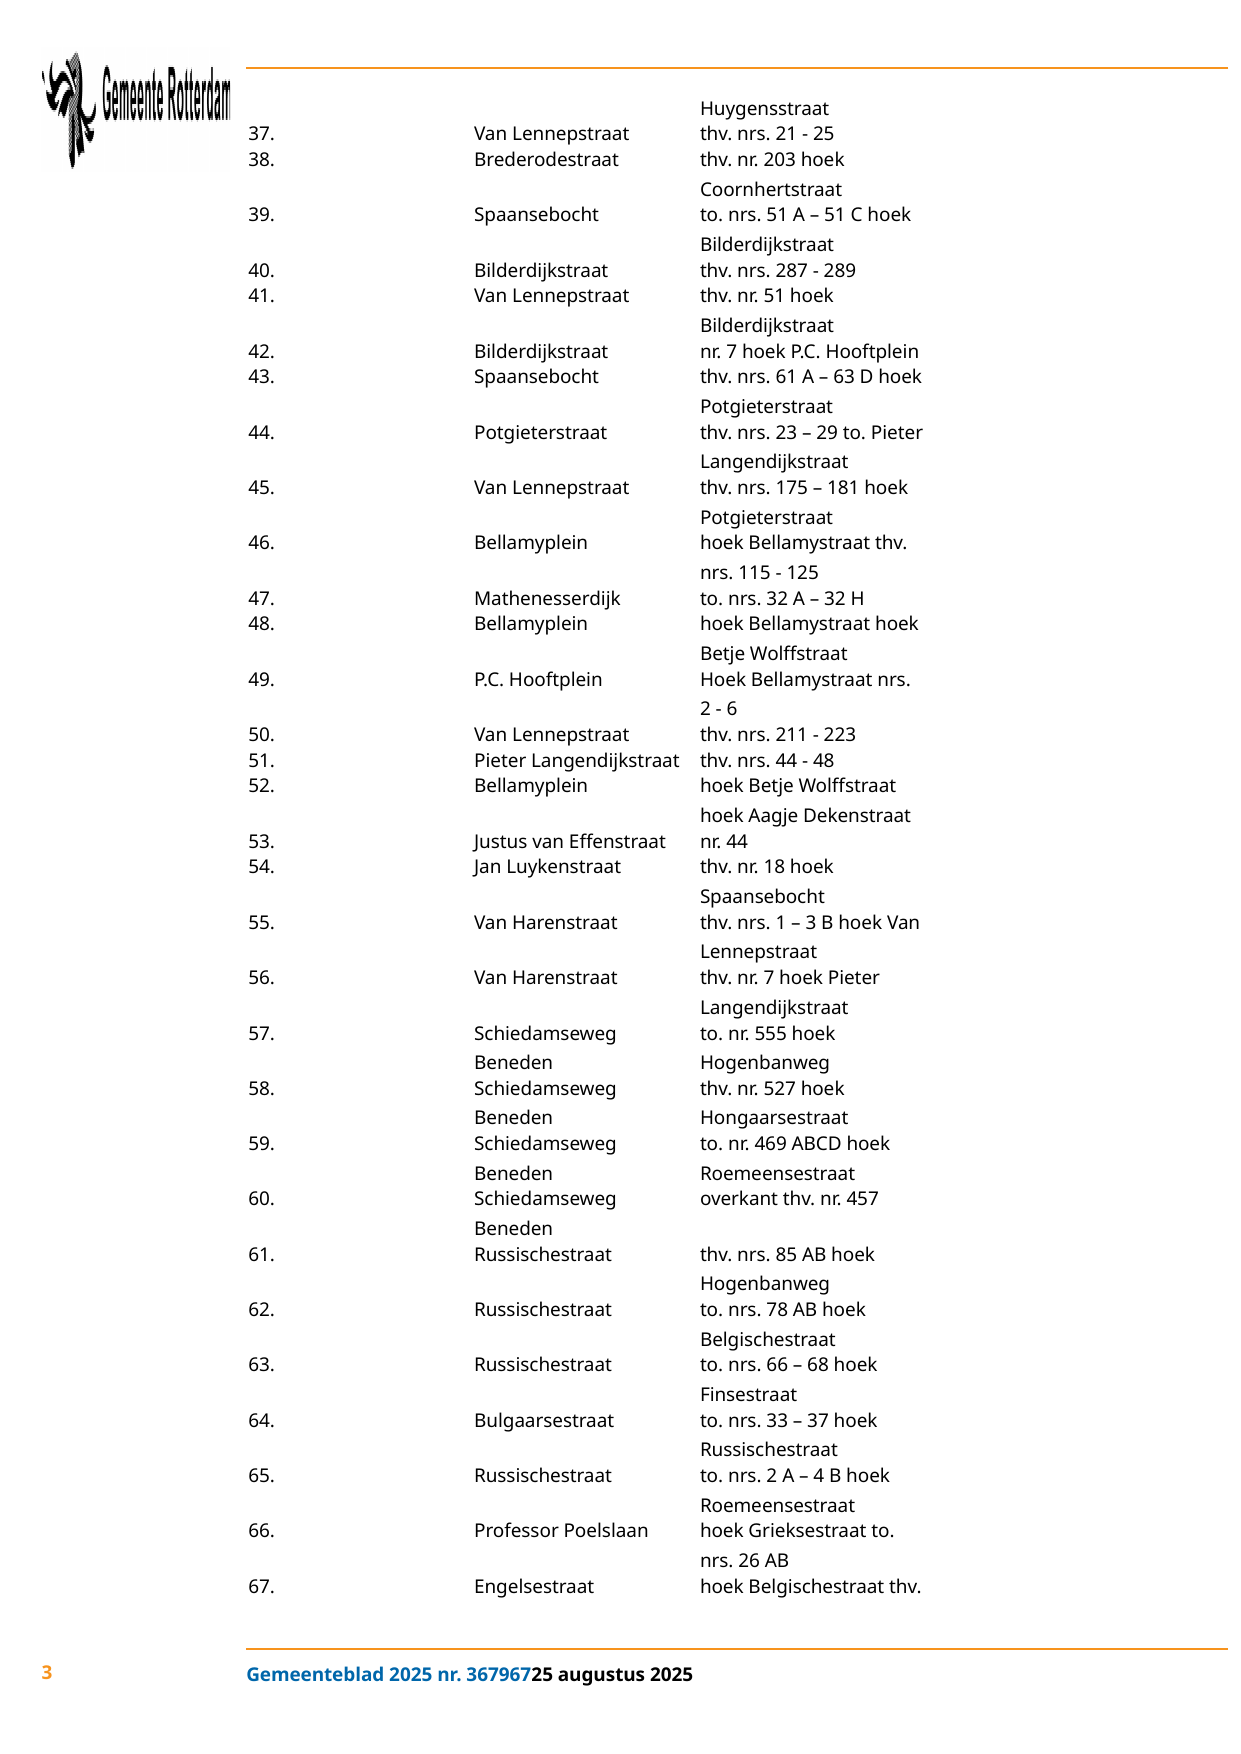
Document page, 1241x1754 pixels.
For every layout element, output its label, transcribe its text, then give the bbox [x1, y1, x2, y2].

table_cell [926, 1352, 1152, 1407]
table_cell thv. nrs. 1 – 3 B hoek Van Lennepstraat [700, 909, 926, 964]
table_cell thv. nr. 18 hoek Spaansebocht [700, 854, 926, 909]
table_cell Professor Poelslaan [474, 1518, 700, 1573]
table_cell 44. [248, 419, 474, 474]
table_cell 49. [248, 666, 474, 721]
table_cell 67. [248, 1573, 474, 1598]
table_cell 55. [248, 909, 474, 964]
table_cell [926, 747, 1152, 773]
table_cell 56. [248, 964, 474, 1020]
table_cell [926, 1573, 1152, 1598]
table_cell thv. nrs. 61 A – 63 D hoek Potgieterstraat [700, 364, 926, 419]
table_cell [926, 721, 1152, 747]
table_cell Van Lennepstraat [474, 121, 700, 146]
table_cell [926, 1130, 1152, 1186]
table_cell [926, 828, 1152, 854]
table_cell [926, 364, 1152, 419]
table_cell [926, 909, 1152, 964]
table_cell Hoek Bellamystraat nrs. 2 - 6 [700, 666, 926, 721]
table_cell Bellamyplein [474, 773, 700, 828]
table_cell [926, 964, 1152, 1020]
table_cell [926, 1407, 1152, 1462]
table_cell 39. [248, 202, 474, 257]
table_cell 57. [248, 1020, 474, 1075]
table_cell Bilderdijkstraat [474, 257, 700, 283]
table_cell [926, 257, 1152, 283]
table_cell 60. [248, 1186, 474, 1241]
table_cell 40. [248, 257, 474, 283]
table_cell Russischestraat [474, 1462, 700, 1517]
table_cell [926, 1075, 1152, 1130]
table_cell Schiedamseweg Beneden [474, 1075, 700, 1130]
table_cell Bulgaarsestraat [474, 1407, 700, 1462]
table_cell Van Lennepstraat [474, 474, 700, 529]
table_cell 53. [248, 828, 474, 854]
picture [41, 47, 231, 172]
table_cell hoek Betje Wolffstraat hoek Aagje Dekenstraat [700, 773, 926, 828]
table_cell P.C. Hooftplein [474, 666, 700, 721]
table_cell Justus van Effenstraat [474, 828, 700, 854]
table_cell thv. nrs. 44 - 48 [700, 747, 926, 773]
table_cell [926, 95, 1152, 121]
table_cell [926, 773, 1152, 828]
table_cell 54. [248, 854, 474, 909]
table_cell thv. nrs. 287 - 289 [700, 257, 926, 283]
table_cell [474, 95, 700, 121]
table_cell 66. [248, 1518, 474, 1573]
table_cell 48. [248, 611, 474, 666]
table_cell Engelsestraat [474, 1573, 700, 1598]
table_cell Mathenesserdijk [474, 585, 700, 611]
table_cell to. nr. 469 ABCD hoek Roemeensestraat [700, 1130, 926, 1186]
table_cell [926, 585, 1152, 611]
table_cell 62. [248, 1296, 474, 1352]
table_cell thv. nrs. 85 AB hoek Hogenbanweg [700, 1241, 926, 1296]
table_cell 41. [248, 283, 474, 338]
table_cell Schiedamseweg Beneden [474, 1130, 700, 1186]
table_cell hoek Belgischestraat thv. [700, 1573, 926, 1598]
table_cell [926, 1518, 1152, 1573]
table_cell Schiedamseweg Beneden [474, 1020, 700, 1075]
table_cell [926, 1186, 1152, 1241]
table_cell Brederodestraat [474, 146, 700, 202]
table_cell 59. [248, 1130, 474, 1186]
table_cell 58. [248, 1075, 474, 1130]
table_cell 45. [248, 474, 474, 529]
table_cell 52. [248, 773, 474, 828]
table_cell 38. [248, 146, 474, 202]
table_cell thv. nr. 51 hoek Bilderdijkstraat [700, 283, 926, 338]
table_cell [926, 202, 1152, 257]
table_cell [926, 121, 1152, 146]
table_cell thv. nr. 527 hoek Hongaarsestraat [700, 1075, 926, 1130]
table_cell to. nr. 555 hoek Hogenbanweg [700, 1020, 926, 1075]
table_cell 46. [248, 530, 474, 585]
table_cell [926, 611, 1152, 666]
table_cell [926, 474, 1152, 529]
table_cell hoek Bellamystraat hoek Betje Wolffstraat [700, 611, 926, 666]
table_cell 61. [248, 1241, 474, 1296]
table_cell Spaansebocht [474, 364, 700, 419]
table_cell [926, 1020, 1152, 1075]
table_cell to. nrs. 2 A – 4 B hoek Roemeensestraat [700, 1462, 926, 1517]
table_cell Russischestraat [474, 1296, 700, 1352]
table_cell 64. [248, 1407, 474, 1462]
table_cell [248, 95, 474, 121]
table_cell 43. [248, 364, 474, 419]
table_cell 51. [248, 747, 474, 773]
table_cell hoek Bellamystraat thv. nrs. 115 - 125 [700, 530, 926, 585]
table_cell Van Lennepstraat [474, 283, 700, 338]
table_cell to. nrs. 32 A – 32 H [700, 585, 926, 611]
table_cell [926, 1296, 1152, 1352]
table_cell [926, 338, 1152, 364]
table_cell [926, 854, 1152, 909]
table_cell 50. [248, 721, 474, 747]
table_cell thv. nr. 7 hoek Pieter Langendijkstraat [700, 964, 926, 1020]
table_cell Schiedamseweg Beneden [474, 1186, 700, 1241]
table_cell nr. 44 [700, 828, 926, 854]
table_cell Potgieterstraat [474, 419, 700, 474]
table_cell Bilderdijkstraat [474, 338, 700, 364]
table_cell 47. [248, 585, 474, 611]
table_cell Pieter Langendijkstraat [474, 747, 700, 773]
table_cell Bellamyplein [474, 530, 700, 585]
table_cell nr. 7 hoek P.C. Hooftplein [700, 338, 926, 364]
table_cell Jan Luykenstraat [474, 854, 700, 909]
table_cell thv. nrs. 175 – 181 hoek Potgieterstraat [700, 474, 926, 529]
table_cell to. nrs. 78 AB hoek Belgischestraat [700, 1296, 926, 1352]
table_cell Russischestraat [474, 1352, 700, 1407]
table_cell to. nrs. 66 – 68 hoek Finsestraat [700, 1352, 926, 1407]
table_cell 65. [248, 1462, 474, 1517]
table_cell [926, 283, 1152, 338]
table_cell Spaansebocht [474, 202, 700, 257]
table_cell Van Lennepstraat [474, 721, 700, 747]
table_cell [926, 146, 1152, 202]
table_cell Bellamyplein [474, 611, 700, 666]
table_cell hoek Grieksestraat to. nrs. 26 AB [700, 1518, 926, 1573]
table_cell thv. nrs. 21 - 25 [700, 121, 926, 146]
table_cell Russischestraat [474, 1241, 700, 1296]
table_cell 63. [248, 1352, 474, 1407]
table_cell Van Harenstraat [474, 964, 700, 1020]
table_cell overkant thv. nr. 457 [700, 1186, 926, 1241]
table_cell [926, 1241, 1152, 1296]
table_cell to. nrs. 51 A – 51 C hoek Bilderdijkstraat [700, 202, 926, 257]
table_cell 42. [248, 338, 474, 364]
table_cell [926, 419, 1152, 474]
table_cell 37. [248, 121, 474, 146]
table_cell thv. nrs. 23 – 29 to. Pieter Langendijkstraat [700, 419, 926, 474]
table_cell [926, 1462, 1152, 1517]
table_cell Huygensstraat [700, 95, 926, 121]
table_cell thv. nrs. 211 - 223 [700, 721, 926, 747]
table_cell [926, 530, 1152, 585]
table_cell thv. nr. 203 hoek Coornhertstraat [700, 146, 926, 202]
table_cell [926, 666, 1152, 721]
table_cell to. nrs. 33 – 37 hoek Russischestraat [700, 1407, 926, 1462]
table_cell Van Harenstraat [474, 909, 700, 964]
